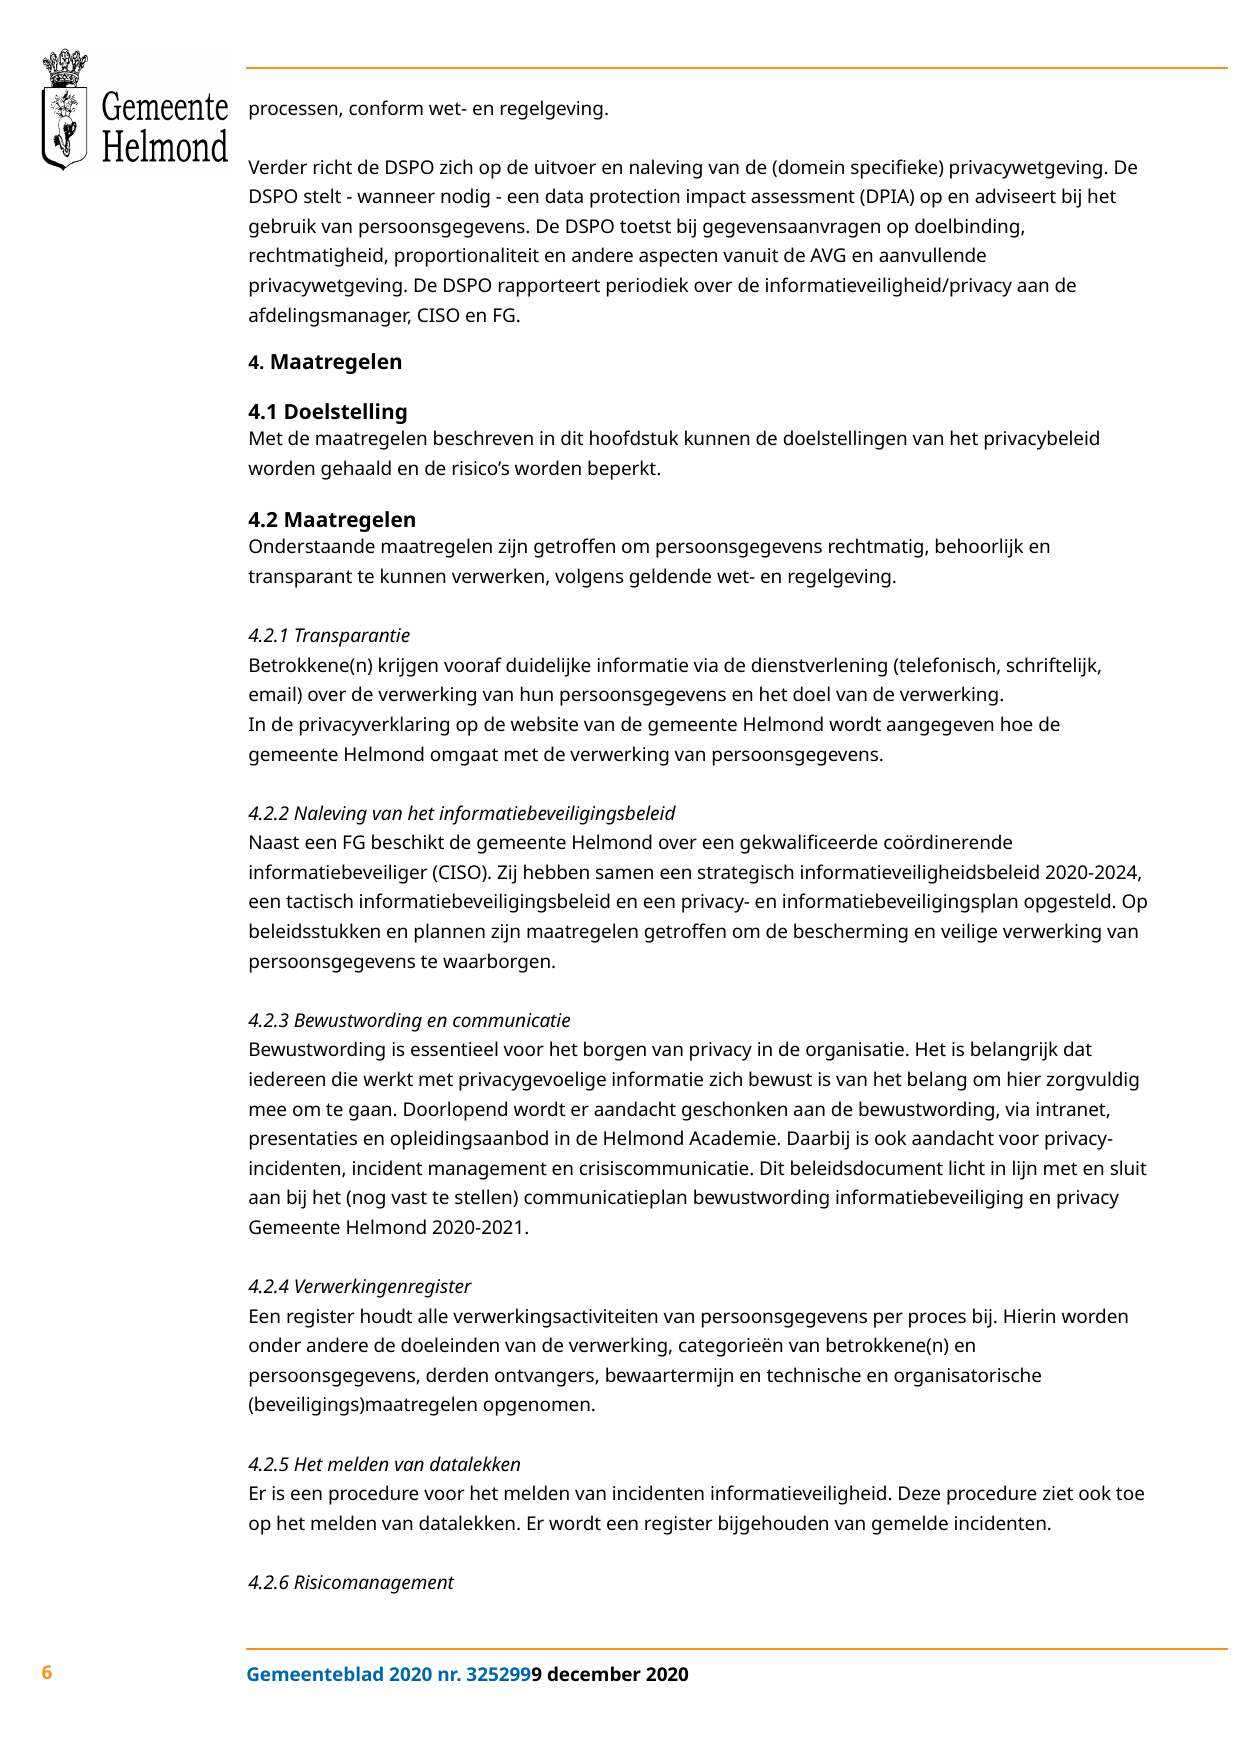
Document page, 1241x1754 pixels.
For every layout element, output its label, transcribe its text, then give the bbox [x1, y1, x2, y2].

text Een register houdt alle verwerkingsactiviteiten van persoonsgegevens per proces bij. Hierin worden onder andere de doeleinden van de verwerking, categorieën van betrokkene(n) en persoonsgegevens, derden ontvangers, bewaartermijn en technische en organisatorische (beveiligings)maatregelen opgenomen. [248, 1303, 1152, 1417]
text Met de maatregelen beschreven in dit hoofdstuk kunnen de doelstellingen van het privacybeleid worden gehaald en de risico’s worden beperkt. [248, 425, 1152, 481]
text processen, conform wet- en regelgeving. [248, 95, 1152, 121]
text 4.2.6 Risicomanagement [248, 1569, 1152, 1595]
text 4.2.5 Het melden van datalekken [248, 1451, 1152, 1476]
text 4. Maatregelen [248, 347, 1152, 376]
text Bewustwording is essentieel voor het borgen van privacy in de organisatie. Het is belangrijk dat iedereen die werkt met privacygevoelige informatie zich bewust is van het belang om hier zorgvuldig mee om te gaan. Doorlopend wordt er aandacht geschonken aan de bewustwording, via intranet, presentaties en opleidingsaanbod in de Helmond Academie. Daarbij is ook aandacht voor privacy-incidenten, incident management en crisiscommunicatie. Dit beleidsdocument licht in lijn met en sluit aan bij het (nog vast te stellen) communicatieplan bewustwording informatiebeveiliging en privacy Gemeente Helmond 2020-2021. [248, 1037, 1152, 1240]
text Onderstaande maatregelen zijn getroffen om persoonsgegevens rechtmatig, behoorlijk en transparant te kunnen verwerken, volgens geldende wet- en regelgeving. [248, 534, 1152, 589]
picture [41, 47, 231, 172]
text 4.1 Doelstelling [248, 397, 1152, 425]
text 4.2.2 Naleving van het informatiebeveiligingsbeleid [248, 800, 1152, 826]
text 4.2.1 Transparantie [248, 622, 1152, 648]
text 4.2.3 Bewustwording en communicatie [248, 1007, 1152, 1033]
text Verder richt de DSPO zich op de uitvoer en naleving van de (domein specifieke) privacywetgeving. De DSPO stelt - wanneer nodig - een data protection impact assessment (DPIA) op en adviseert bij het gebruik van persoonsgegevens. De DSPO toetst bij gegevensaanvragen op doelbinding, rechtmatigheid, proportionaliteit en andere aspecten vanuit de AVG en aanvullende privacywetgeving. De DSPO rapporteert periodiek over de informatieveiligheid/privacy aan de afdelingsmanager, CISO en FG. [248, 154, 1152, 328]
text In de privacyverklaring op de website van de gemeente Helmond wordt aangegeven hoe de gemeente Helmond omgaat met de verwerking van persoonsgegevens. [248, 711, 1152, 766]
text Er is een procedure voor het melden van incidenten informatieveiligheid. Deze procedure ziet ook toe op het melden van datalekken. Er wordt een register bijgehouden van gemelde incidenten. [248, 1480, 1152, 1536]
text Betrokkene(n) krijgen vooraf duidelijke informatie via de dienstverlening (telefonisch, schriftelijk, email) over de verwerking van hun persoonsgegevens en het doel van de verwerking. [248, 652, 1152, 707]
text Naast een FG beschikt de gemeente Helmond over een gekwalificeerde coördinerende informatiebeveiliger (CISO). Zij hebben samen een strategisch informatieveiligheidsbeleid 2020-2024, een tactisch informatiebeveiligingsbeleid en een privacy- en informatiebeveiligingsplan opgesteld. Op beleidsstukken en plannen zijn maatregelen getroffen om de bescherming en veilige verwerking van persoonsgegevens te waarborgen. [248, 829, 1152, 973]
text 4.2.4 Verwerkingenregister [248, 1273, 1152, 1299]
text 4.2 Maatregelen [248, 505, 1152, 534]
